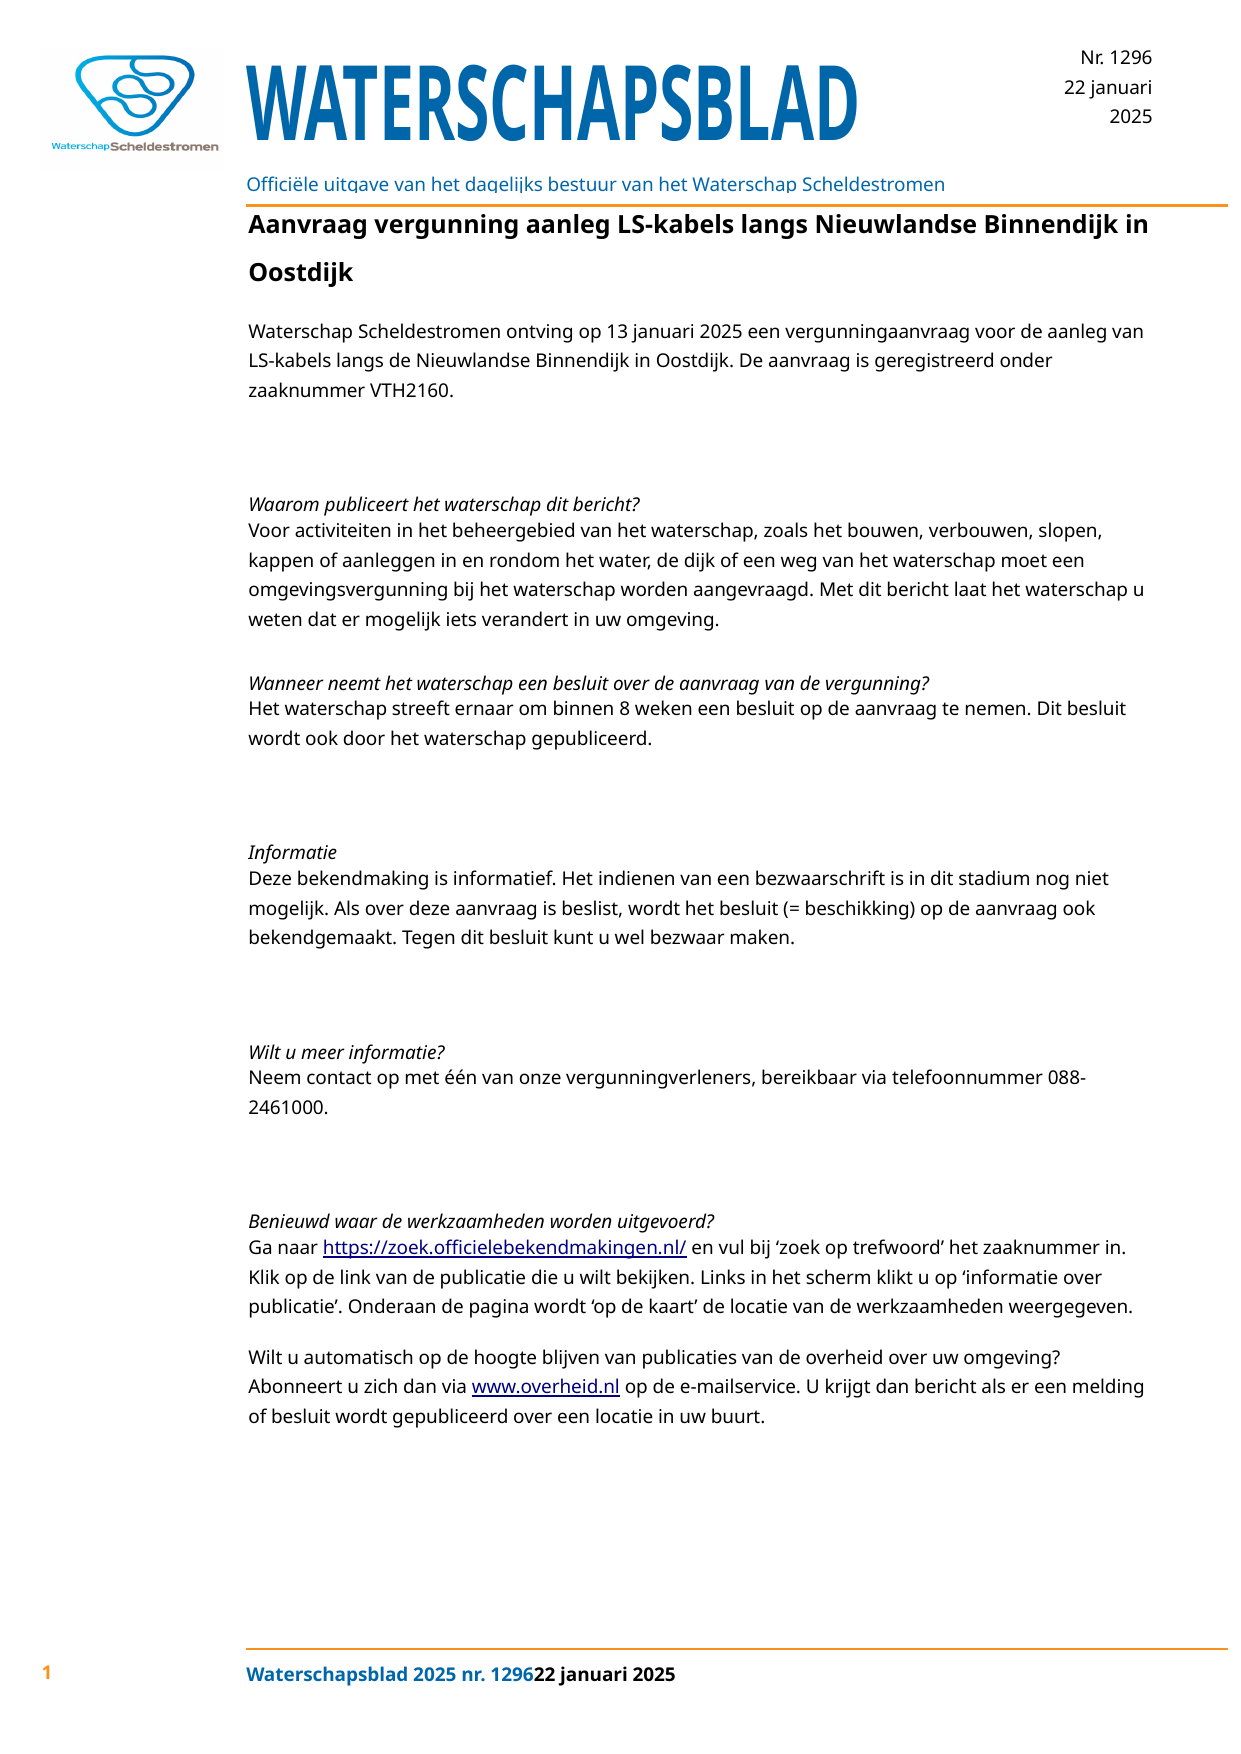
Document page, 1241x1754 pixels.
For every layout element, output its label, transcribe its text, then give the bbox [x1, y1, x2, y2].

text Neem contact op met één van onze vergunningverleners, bereikbaar via telefoonnummer 088-2461000. [248, 1064, 1152, 1120]
text Aanvraag vergunning aanleg LS-kabels langs Nieuwlandse Binnendijk in Oostdijk [248, 207, 1152, 288]
text Het waterschap streeft ernaar om binnen 8 weken een besluit op de aanvraag te nemen. Dit besluit wordt ook door het waterschap gepubliceerd. [248, 696, 1152, 751]
text Wanneer neemt het waterschap een besluit over de aanvraag van de vergunning? [248, 670, 1152, 696]
text Benieuwd waar de werkzaamheden worden uitgevoerd? [248, 1208, 1152, 1234]
text Wilt u meer informatie? [248, 1039, 1152, 1064]
text Informatie [248, 839, 1152, 865]
text Wilt u automatisch op de hoogte blijven van publicaties van de overheid over uw omgeving? Abonneert u zich dan via www.overheid.nl op de e-mailservice. U krijgt dan bericht als er een melding of besluit wordt gepubliceerd over een locatie in uw buurt. [248, 1344, 1152, 1429]
text Voor activiteiten in het beheergebied van het waterschap, zoals het bouwen, verbouwen, slopen, kappen of aanleggen in en rondom het water, de dijk of een weg van het waterschap moet een omgevingsvergunning bij het waterschap worden aangevraagd. Met dit bericht laat het waterschap u weten dat er mogelijk iets verandert in uw omgeving. [248, 517, 1152, 632]
text Ga naar https://zoek.officielebekendmakingen.nl/ en vul bij ‘zoek op trefwoord’ het zaaknummer in. Klik op de link van de publicatie die u wilt bekijken. Links in het scherm klikt u op ‘informatie over publicatie’. Onderaan de pagina wordt ‘op de kaart’ de locatie van de werkzaamheden weergegeven. [248, 1234, 1152, 1319]
text Waarom publiceert het waterschap dit bericht? [248, 491, 1152, 517]
text Deze bekendmaking is informatief. Het indienen van een bezwaarschrift is in dit stadium nog niet mogelijk. Als over deze aanvraag is beslist, wordt het besluit (= beschikking) op de aanvraag ook bekendgemaakt. Tegen dit besluit kunt u wel bezwaar maken. [248, 865, 1152, 950]
picture [41, 47, 231, 172]
text Waterschap Scheldestromen ontving op 13 januari 2025 een vergunningaanvraag voor de aanleg van LS-kabels langs de Nieuwlandse Binnendijk in Oostdijk. De aanvraag is geregistreerd onder zaaknummer VTH2160. [248, 318, 1152, 403]
